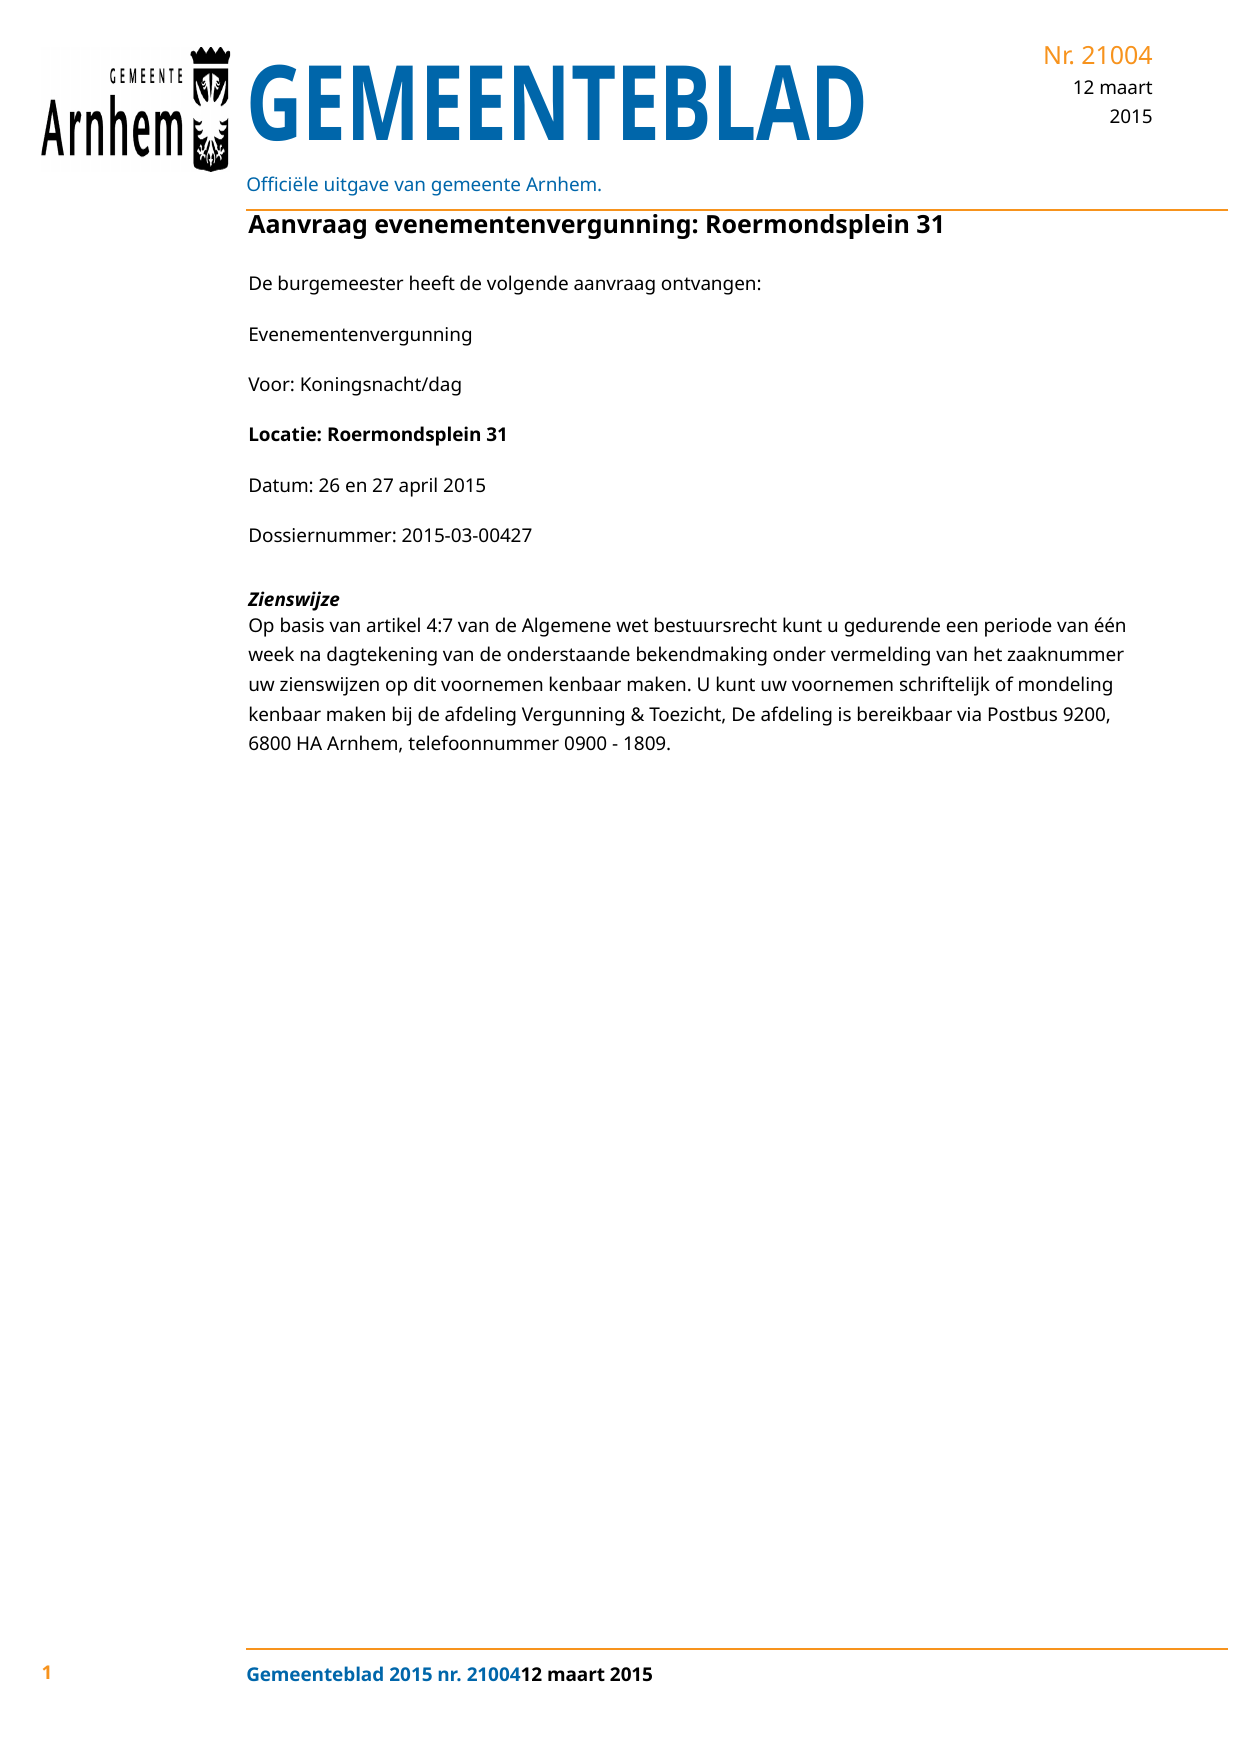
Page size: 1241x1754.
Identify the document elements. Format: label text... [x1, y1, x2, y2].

text Locatie: Roermondsplein 31 [248, 422, 1152, 447]
text Voor: Koningsnacht/dag [248, 371, 1152, 397]
text Datum: 26 en 27 april 2015 [248, 472, 1152, 498]
text Op basis van artikel 4:7 van de Algemene wet bestuursrecht kunt u gedurende een periode van één week na dagtekening van de onderstaande bekendmaking onder vermelding van het zaaknummer uw zienswijzen op dit voornemen kenbaar maken. U kunt uw voornemen schriftelijk of mondeling kenbaar maken bij de afdeling Vergunning & Toezicht, De afdeling is bereikbaar via Postbus 9200, 6800 HA Arnhem, telefoonnummer 0900 - 1809. [248, 612, 1152, 756]
text De burgemeester heeft de volgende aanvraag ontvangen: [248, 270, 1152, 296]
text Evenementenvergunning [248, 321, 1152, 346]
text Aanvraag evenementenvergunning: Roermondsplein 31 [248, 211, 1152, 241]
picture [41, 47, 231, 172]
text Zienswijze [248, 586, 1152, 612]
text Dossiernummer: 2015-03-00427 [248, 522, 1152, 548]
